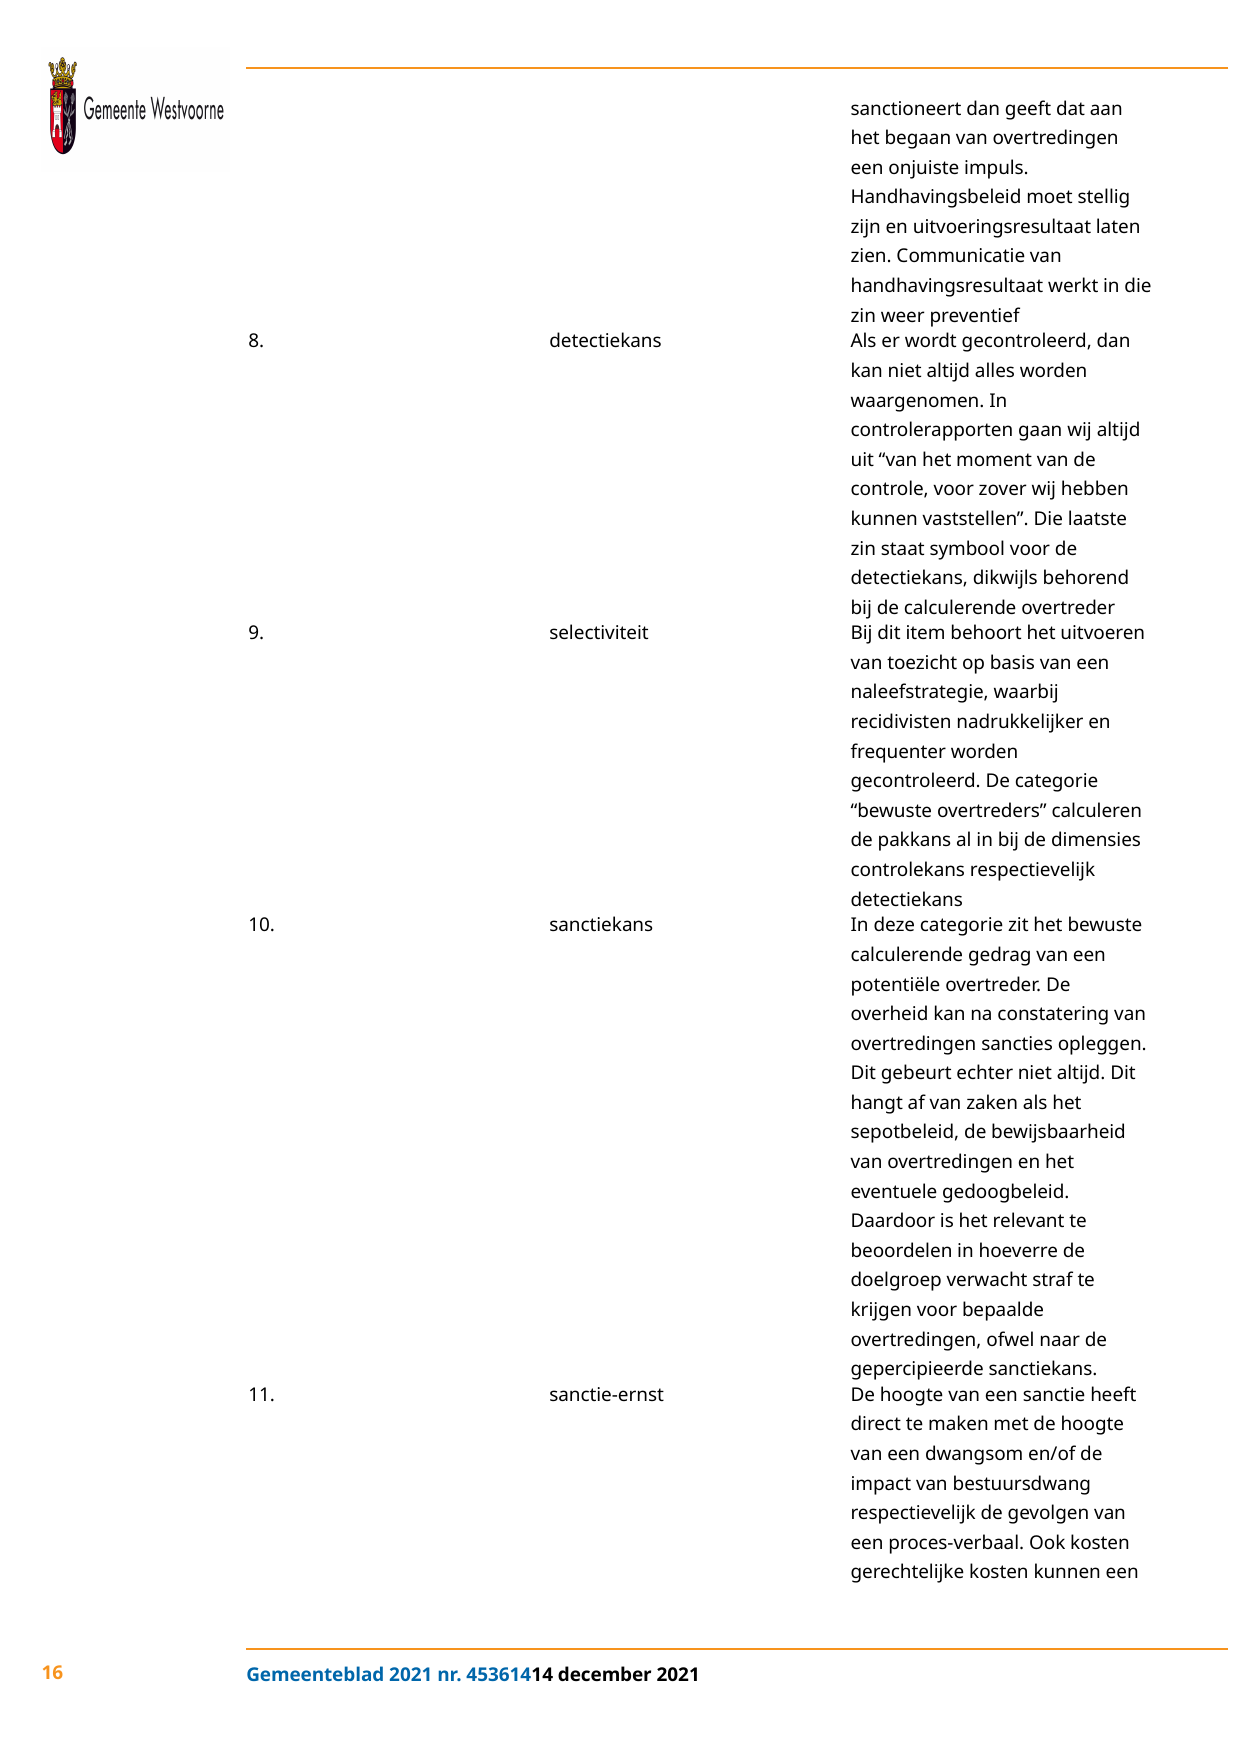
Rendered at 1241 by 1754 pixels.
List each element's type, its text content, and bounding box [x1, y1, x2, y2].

table_cell In deze categorie zit het bewuste calculerende gedrag van een potentiële overtreder. De overheid kan na constatering van overtredingen sancties opleggen. Dit gebeurt echter niet altijd. Dit hangt af van zaken als het sepotbeleid, de bewijsbaarheid van overtredingen en het eventuele gedoogbeleid. Daardoor is het relevant te beoordelen in hoeverre de doelgroep verwacht straf te krijgen voor bepaalde overtredingen, ofwel naar de gepercipieerde sanctiekans. [850, 912, 1152, 1381]
table_cell 10. [248, 912, 549, 1381]
table_cell 8. [248, 328, 549, 619]
table_cell Bij dit item behoort het uitvoeren van toezicht op basis van een naleefstrategie, waarbij recidivisten nadrukkelijker en frequenter worden gecontroleerd. De categorie “bewuste overtreders” calculeren de pakkans al in bij de dimensies controlekans respectievelijk detectiekans [850, 620, 1152, 912]
table_cell sanctie-ernst [549, 1381, 850, 1584]
table_cell 9. [248, 620, 549, 912]
table_cell sanctioneert dan geeft dat aan het begaan van overtredingen een onjuiste impuls. Handhavingsbeleid moet stellig zijn en uitvoeringsresultaat laten zien. Communicatie van handhavingsresultaat werkt in die zin weer preventief [850, 95, 1152, 328]
table_cell 11. [248, 1381, 549, 1584]
table_cell detectiekans [549, 328, 850, 619]
table_cell Als er wordt gecontroleerd, dan kan niet altijd alles worden waargenomen. In controlerapporten gaan wij altijd uit “van het moment van de controle, voor zover wij hebben kunnen vaststellen”. Die laatste zin staat symbool voor de detectiekans, dikwijls behorend bij de calculerende overtreder [850, 328, 1152, 619]
table_cell [549, 95, 850, 328]
table_cell selectiviteit [549, 620, 850, 912]
table_cell sanctiekans [549, 912, 850, 1381]
picture [41, 47, 231, 172]
table_cell De hoogte van een sanctie heeft direct te maken met de hoogte van een dwangsom en/of de impact van bestuursdwang respectievelijk de gevolgen van een proces-verbaal. Ook kosten gerechtelijke kosten kunnen een [850, 1381, 1152, 1584]
table_cell [248, 95, 549, 328]
